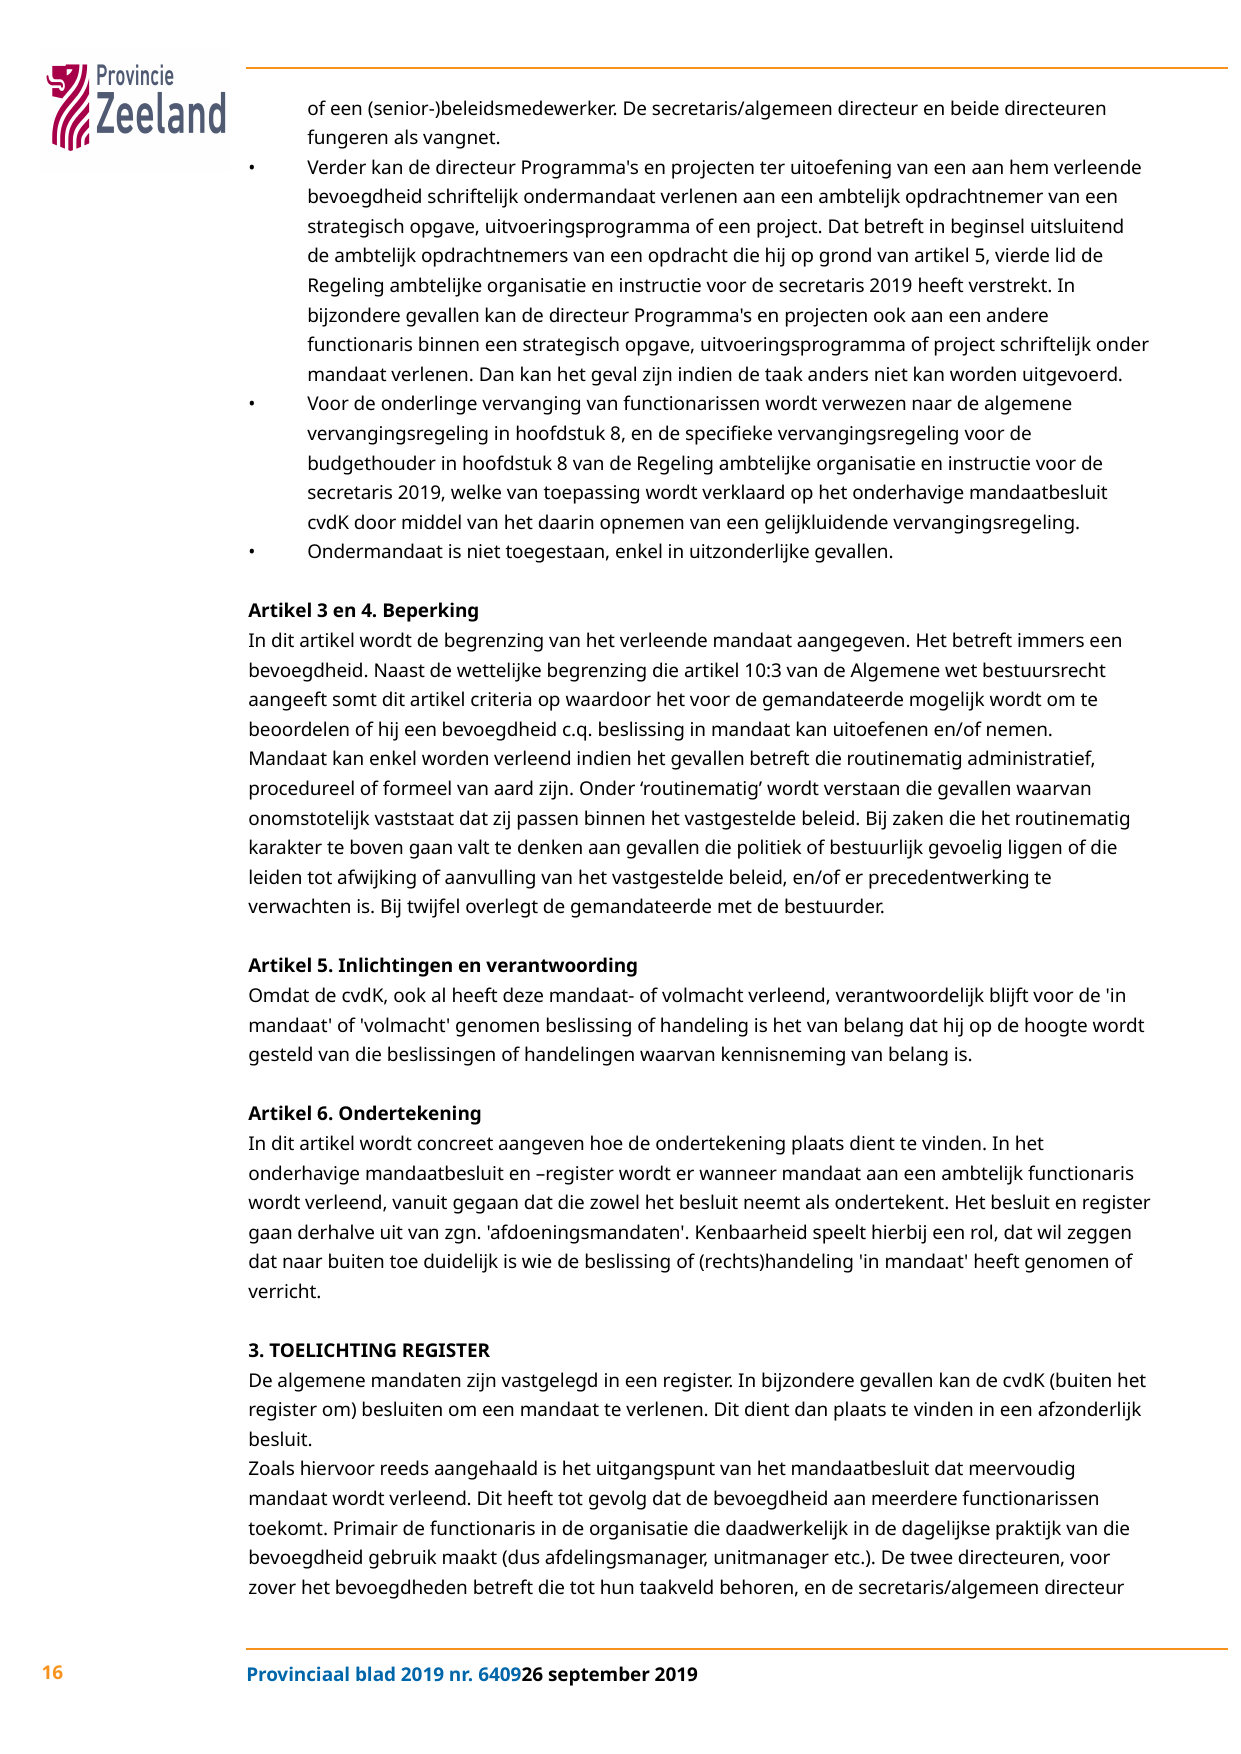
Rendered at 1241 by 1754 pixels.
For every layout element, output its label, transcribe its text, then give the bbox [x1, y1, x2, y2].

text In dit artikel wordt concreet aangeven hoe de ondertekening plaats dient te vinden. In het onderhavige mandaatbesluit en –register wordt er wanneer mandaat aan een ambtelijk functionaris wordt verleend, vanuit gegaan dat die zowel het besluit neemt als ondertekent. Het besluit en register gaan derhalve uit van zgn. 'afdoeningsmandaten'. Kenbaarheid speelt hierbij een rol, dat wil zeggen dat naar buiten toe duidelijk is wie de beslissing of (rechts)handeling 'in mandaat' heeft genomen of verricht. [248, 1130, 1152, 1304]
list Verder kan de directeur Programma's en projecten ter uitoefening van een aan hem verleende bevoegdheid schriftelijk ondermandaat verlenen aan een ambtelijk opdrachtnemer van een strategisch opgave, uitvoeringsprogramma of een project. Dat betreft in beginsel uitsluitend de ambtelijk opdrachtnemers van een opdracht die hij op grond van artikel 5, vierde lid de Regeling ambtelijke organisatie en instructie voor de secretaris 2019 heeft verstrekt. In bijzondere gevallen kan de directeur Programma's en projecten ook aan een andere functionaris binnen een strategisch opgave, uitvoeringsprogramma of project schriftelijk onder mandaat verlenen. Dan kan het geval zijn indien de taak anders niet kan worden uitgevoerd. [248, 154, 1152, 387]
text Artikel 5. Inlichtingen en verantwoording [248, 953, 1152, 978]
text Artikel 3 en 4. Beperking [248, 598, 1152, 623]
list Ondermandaat is niet toegestaan, enkel in uitzonderlijke gevallen. [248, 538, 1152, 564]
list of een (senior-)beleidsmedewerker. De secretaris/algemeen directeur en beide directeuren fungeren als vangnet. [248, 95, 1152, 150]
text Artikel 6. Ondertekening [248, 1101, 1152, 1126]
text Mandaat kan enkel worden verleend indien het gevallen betreft die routinematig administratief, procedureel of formeel van aard zijn. Onder ‘routinematig’ wordt verstaan die gevallen waarvan onomstotelijk vaststaat dat zij passen binnen het vastgestelde beleid. Bij zaken die het routinematig karakter te boven gaan valt te denken aan gevallen die politiek of bestuurlijk gevoelig liggen of die leiden tot afwijking of aanvulling van het vastgestelde beleid, en/of er precedentwerking te verwachten is. Bij twijfel overlegt de gemandateerde met de bestuurder. [248, 746, 1152, 919]
list Voor de onderlinge vervanging van functionarissen wordt verwezen naar de algemene vervangingsregeling in hoofdstuk 8, en de specifieke vervangingsregeling voor de budgethouder in hoofdstuk 8 van de Regeling ambtelijke organisatie en instructie voor de secretaris 2019, welke van toepassing wordt verklaard op het onderhavige mandaatbesluit cvdK door middel van het daarin opnemen van een gelijkluidende vervangingsregeling. [248, 391, 1152, 535]
text Zoals hiervoor reeds aangehaald is het uitgangspunt van het mandaatbesluit dat meervoudig mandaat wordt verleend. Dit heeft tot gevolg dat de bevoegdheid aan meerdere functionarissen toekomt. Primair de functionaris in de organisatie die daadwerkelijk in de dagelijkse praktijk van die bevoegdheid gebruik maakt (dus afdelingsmanager, unitmanager etc.). De twee directeuren, voor zover het bevoegdheden betreft die tot hun taakveld behoren, en de secretaris/algemeen directeur [248, 1456, 1152, 1600]
text In dit artikel wordt de begrenzing van het verleende mandaat aangegeven. Het betreft immers een bevoegdheid. Naast de wettelijke begrenzing die artikel 10:3 van de Algemene wet bestuursrecht aangeeft somt dit artikel criteria op waardoor het voor de gemandateerde mogelijk wordt om te beoordelen of hij een bevoegdheid c.q. beslissing in mandaat kan uitoefenen en/of nemen. [248, 627, 1152, 742]
picture [41, 47, 231, 172]
text 3. TOELICHTING REGISTER [248, 1337, 1152, 1363]
text De algemene mandaten zijn vastgelegd in een register. In bijzondere gevallen kan de cvdK (buiten het register om) besluiten om een mandaat te verlenen. Dit dient dan plaats te vinden in een afzonderlijk besluit. [248, 1367, 1152, 1452]
text Omdat de cvdK, ook al heeft deze mandaat- of volmacht verleend, verantwoordelijk blijft voor de 'in mandaat' of 'volmacht' genomen beslissing of handeling is het van belang dat hij op de hoogte wordt gesteld van die beslissingen of handelingen waarvan kennisneming van belang is. [248, 982, 1152, 1067]
